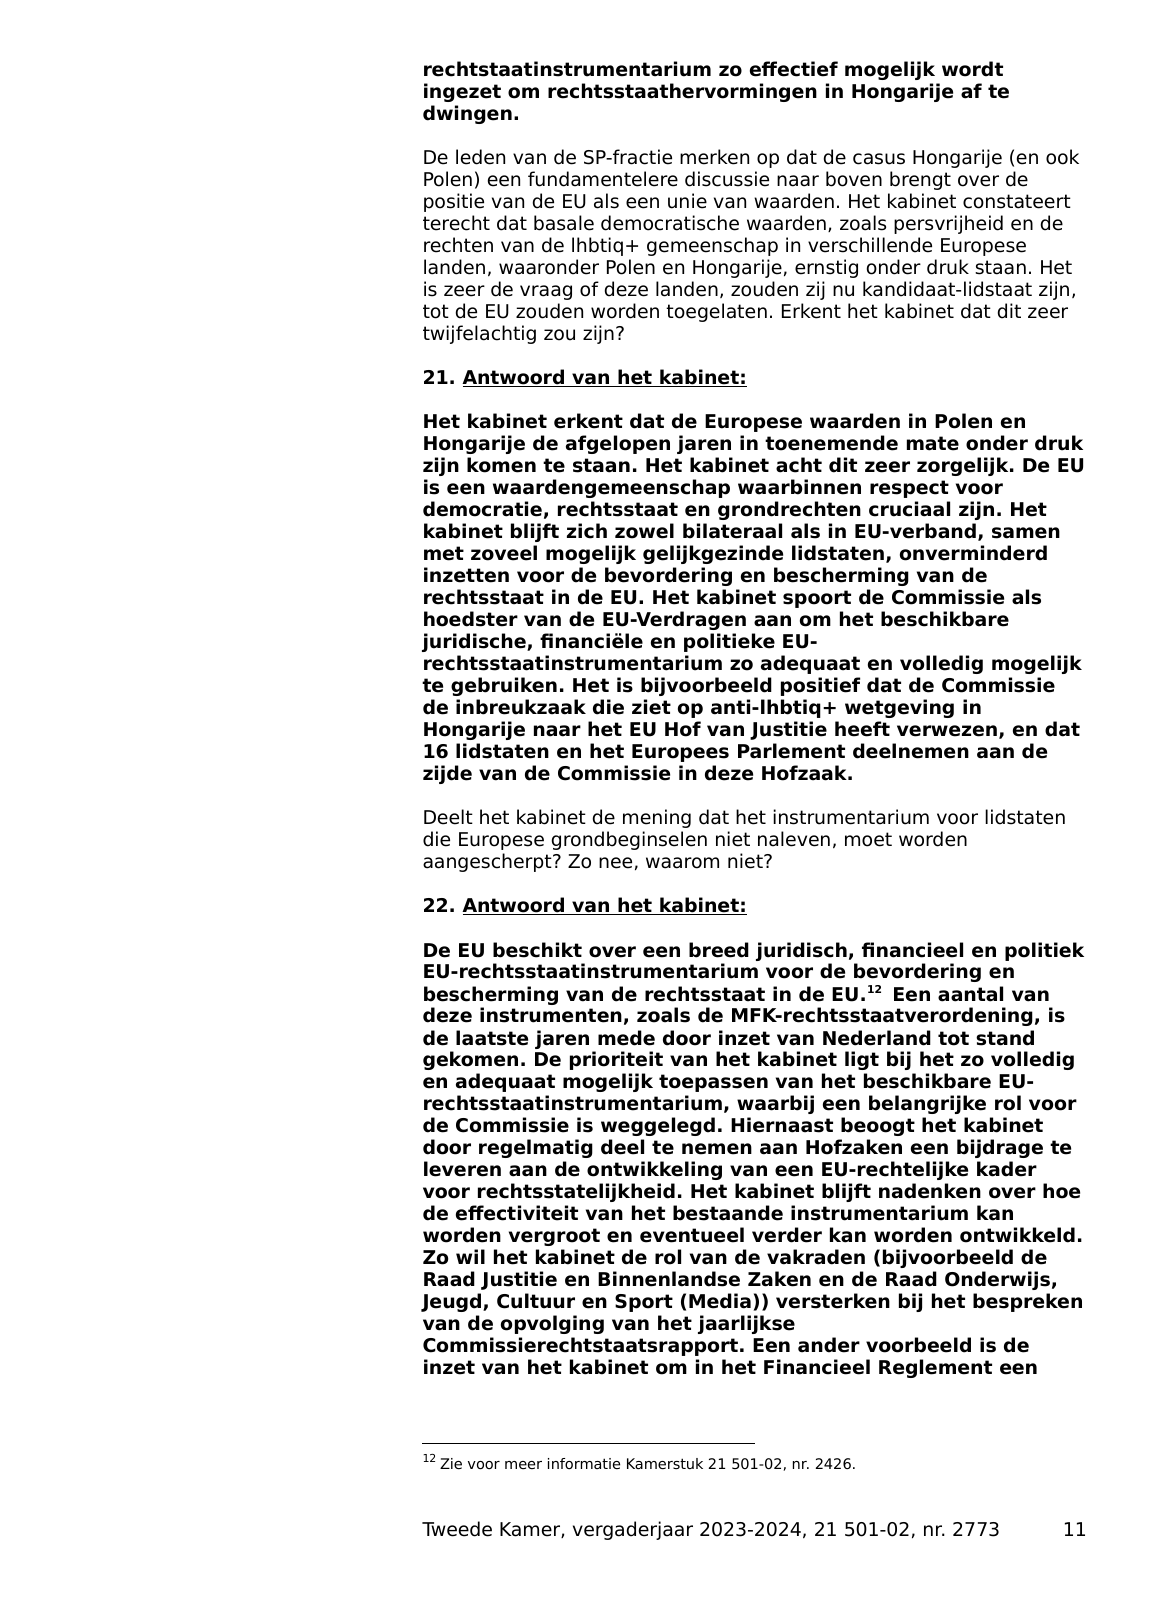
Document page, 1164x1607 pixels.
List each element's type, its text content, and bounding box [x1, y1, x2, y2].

subtitle 22. Antwoord van het kabinet: [422, 895, 1087, 917]
text Zie voor meer informatie Kamerstuk 21 501-02, nr. 2426. [422, 1452, 1087, 1474]
text De leden van de SP-fractie merken op dat de casus Hongarije (en ook Polen) een fundamentelere discussie naar boven brengt over de positie van de EU als een unie van waarden. Het kabinet constateert terecht dat basale democratische waarden, zoals persvrijheid en de rechten van de lhbtiq+ gemeenschap in verschillende Europese landen, waaronder Polen en Hongarije, ernstig onder druk staan. Het is zeer de vraag of deze landen, zouden zij nu kandidaat-lidstaat zijn, tot de EU zouden worden toegelaten. Erkent het kabinet dat dit zeer twijfelachtig zou zijn? [422, 147, 1087, 345]
text Deelt het kabinet de mening dat het instrumentarium voor lidstaten die Europese grondbeginselen niet naleven, moet worden aangescherpt? Zo nee, waarom niet? [422, 807, 1087, 873]
text De EU beschikt over een breed juridisch, financieel en politiek EU-rechtsstaatinstrumentarium voor de bevordering en bescherming van de rechtsstaat in de EU. Een aantal van deze instrumenten, zoals de MFK-rechtsstaatverordening, is de laatste jaren mede door inzet van Nederland tot stand gekomen. De prioriteit van het kabinet ligt bij het zo volledig en adequaat mogelijk toepassen van het beschikbare EU-rechtsstaatinstrumentarium, waarbij een belangrijke rol voor de Commissie is weggelegd. Hiernaast beoogt het kabinet door regelmatig deel te nemen aan Hofzaken een bijdrage te leveren aan de ontwikkeling van een EU-rechtelijke kader voor rechtsstatelijkheid. Het kabinet blijft nadenken over hoe de effectiviteit van het bestaande instrumentarium kan worden vergroot en eventueel verder kan worden ontwikkeld. Zo wil het kabinet de rol van de vakraden (bijvoorbeeld de Raad Justitie en Binnenlandse Zaken en de Raad Onderwijs, Jeugd, Cultuur en Sport (Media)) versterken bij het bespreken van de opvolging van het jaarlijkse Commissierechtstaatsrapport. Een ander voorbeeld is de inzet van het kabinet om in het Financieel Reglement een [422, 939, 1087, 1379]
text rechtstaatinstrumentarium zo effectief mogelijk wordt ingezet om rechtsstaathervormingen in Hongarije af te dwingen. [422, 59, 1087, 125]
subtitle 21. Antwoord van het kabinet: [422, 367, 1087, 389]
text Het kabinet erkent dat de Europese waarden in Polen en Hongarije de afgelopen jaren in toenemende mate onder druk zijn komen te staan. Het kabinet acht dit zeer zorgelijk. De EU is een waardengemeenschap waarbinnen respect voor democratie, rechtsstaat en grondrechten cruciaal zijn. Het kabinet blijft zich zowel bilateraal als in EU-verband, samen met zoveel mogelijk gelijkgezinde lidstaten, onverminderd inzetten voor de bevordering en bescherming van de rechtsstaat in de EU. Het kabinet spoort de Commissie als hoedster van de EU-Verdragen aan om het beschikbare juridische, financiële en politieke EU-rechtsstaatinstrumentarium zo adequaat en volledig mogelijk te gebruiken. Het is bijvoorbeeld positief dat de Commissie de inbreukzaak die ziet op anti-lhbtiq+ wetgeving in Hongarije naar het EU Hof van Justitie heeft verwezen, en dat 16 lidstaten en het Europees Parlement deelnemen aan de zijde van de Commissie in deze Hofzaak. [422, 411, 1087, 785]
